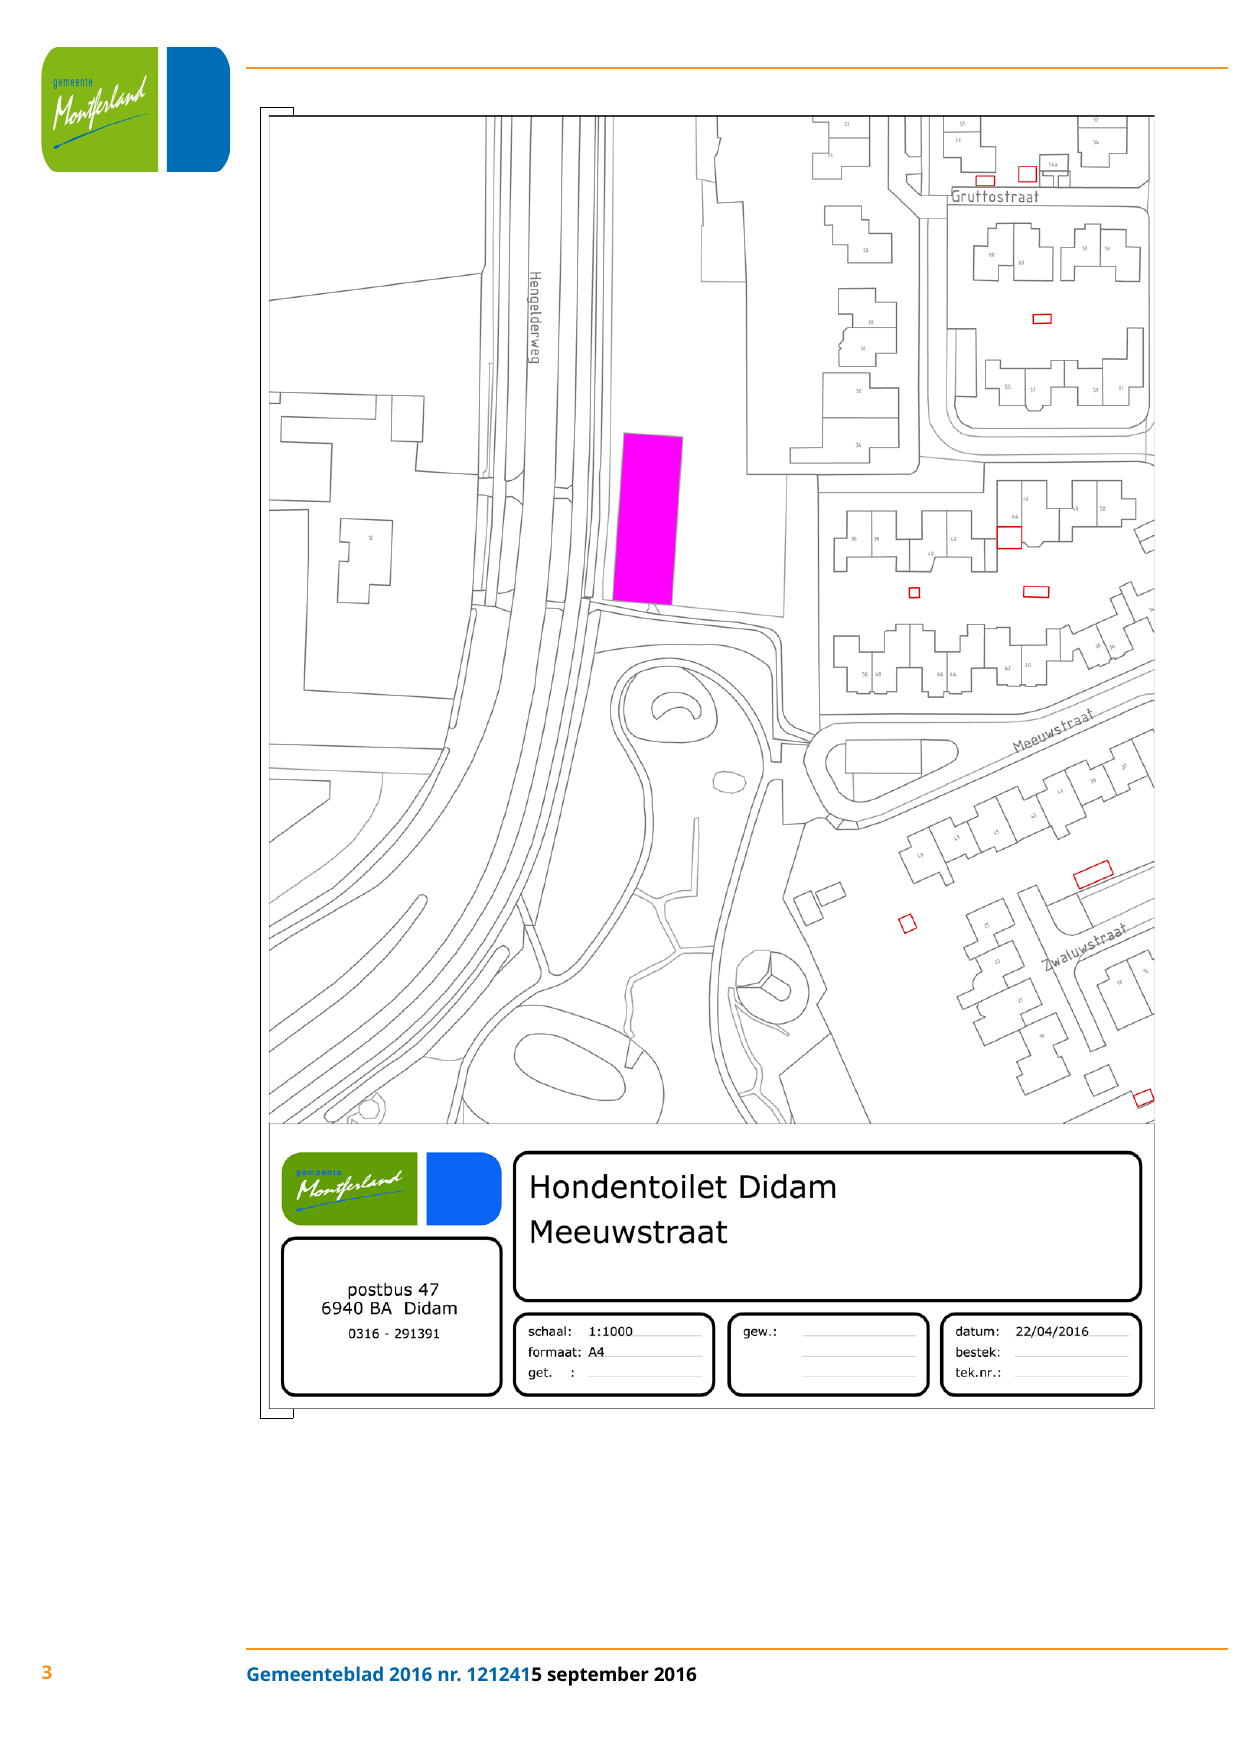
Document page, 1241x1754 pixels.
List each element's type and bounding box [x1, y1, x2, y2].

picture [41, 47, 231, 172]
picture [268, 115, 1155, 1409]
